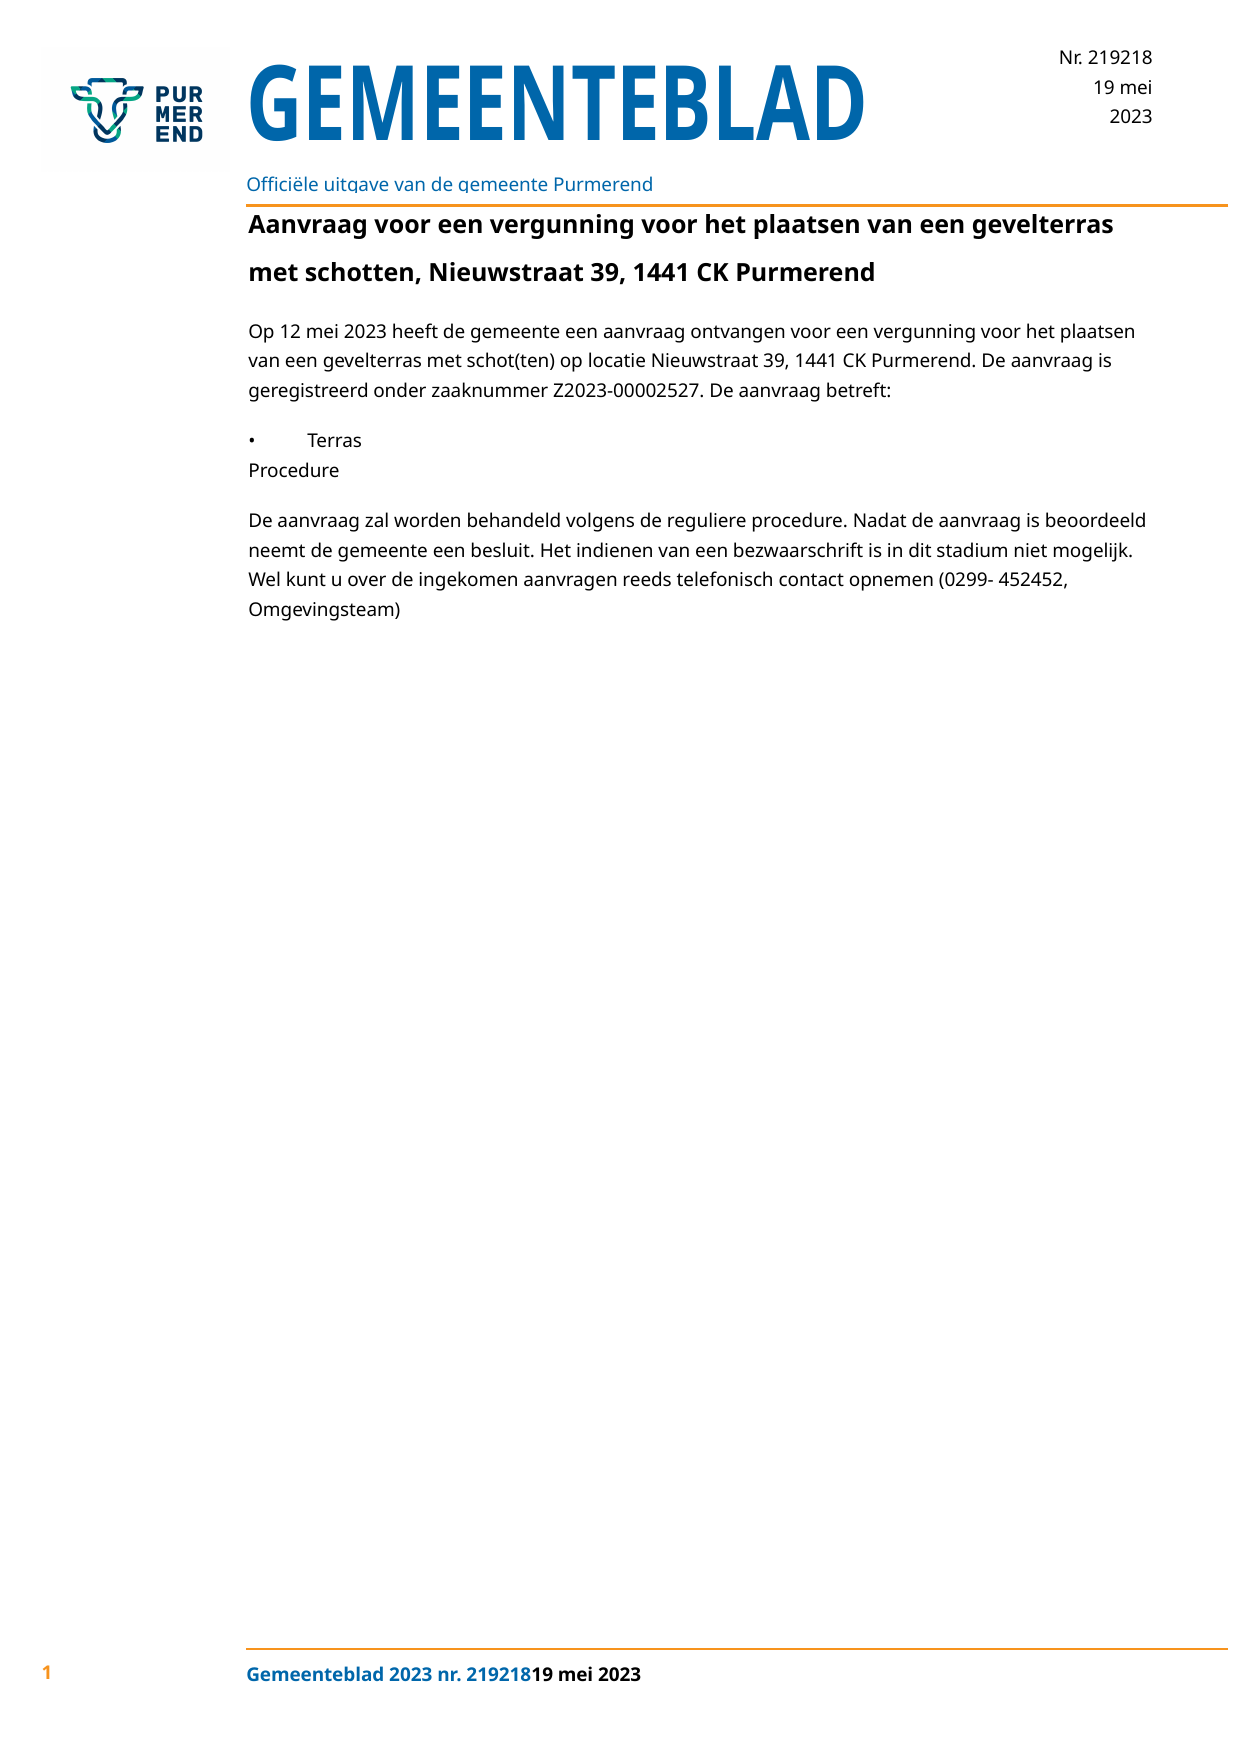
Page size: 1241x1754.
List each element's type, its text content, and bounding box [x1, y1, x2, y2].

text Op 12 mei 2023 heeft de gemeente een aanvraag ontvangen voor een vergunning voor het plaatsen van een gevelterras met schot(ten) op locatie Nieuwstraat 39, 1441 CK Purmerend. De aanvraag is geregistreerd onder zaaknummer Z2023-00002527. De aanvraag betreft: [248, 318, 1152, 403]
list Terras [248, 427, 1152, 453]
text Procedure [248, 457, 1152, 483]
picture [41, 47, 231, 172]
text Aanvraag voor een vergunning voor het plaatsen van een gevelterras met schotten, Nieuwstraat 39, 1441 CK Purmerend [248, 207, 1152, 288]
text De aanvraag zal worden behandeld volgens de reguliere procedure. Nadat de aanvraag is beoordeeld neemt de gemeente een besluit. Het indienen van een bezwaarschrift is in dit stadium niet mogelijk. Wel kunt u over de ingekomen aanvragen reeds telefonisch contact opnemen (0299- 452452, Omgevingsteam) [248, 507, 1152, 622]
